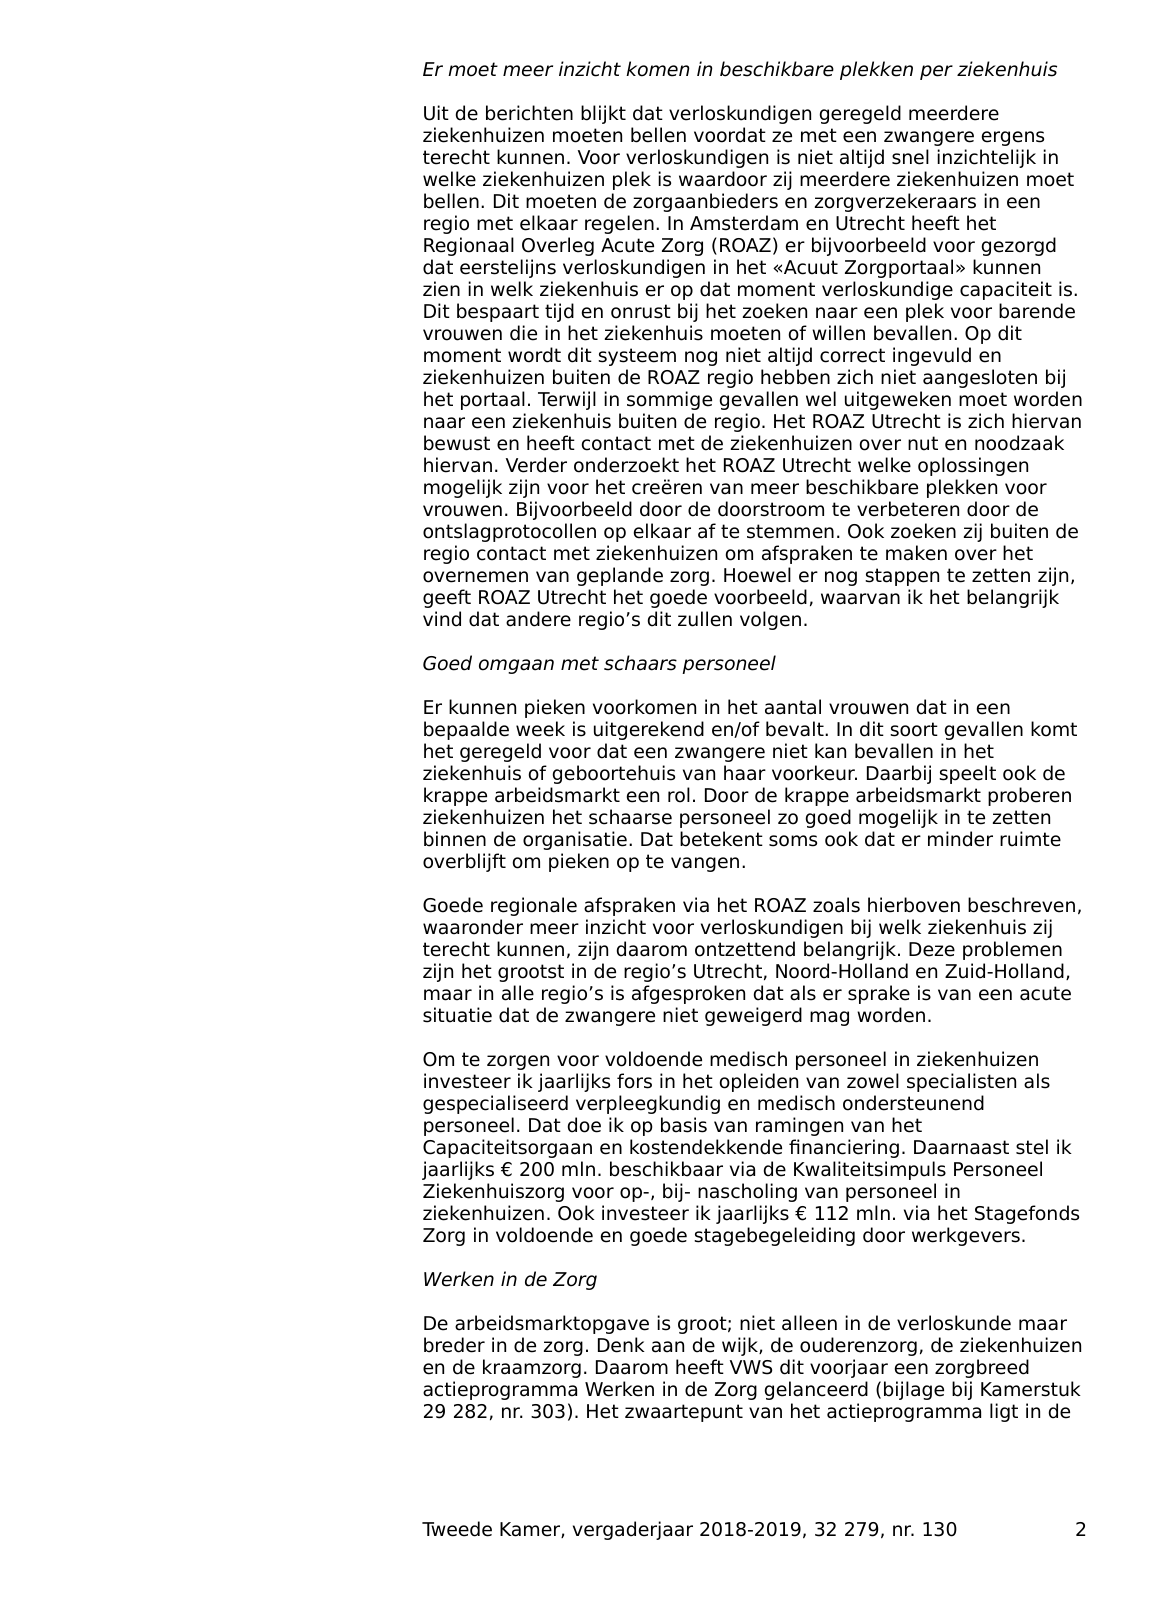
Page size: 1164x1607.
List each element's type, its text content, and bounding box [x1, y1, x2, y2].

subtitle Goed omgaan met schaars personeel [422, 653, 1087, 675]
text Uit de berichten blijkt dat verloskundigen geregeld meerdere ziekenhuizen moeten bellen voordat ze met een zwangere ergens terecht kunnen. Voor verloskundigen is niet altijd snel inzichtelijk in welke ziekenhuizen plek is waardoor zij meerdere ziekenhuizen moet bellen. Dit moeten de zorgaanbieders en zorgverzekeraars in een regio met elkaar regelen. In Amsterdam en Utrecht heeft het Regionaal Overleg Acute Zorg (ROAZ) er bijvoorbeeld voor gezorgd dat eerstelijns verloskundigen in het «Acuut Zorgportaal» kunnen zien in welk ziekenhuis er op dat moment verloskundige capaciteit is. Dit bespaart tijd en onrust bij het zoeken naar een plek voor barende vrouwen die in het ziekenhuis moeten of willen bevallen. Op dit moment wordt dit systeem nog niet altijd correct ingevuld en ziekenhuizen buiten de ROAZ regio hebben zich niet aangesloten bij het portaal. Terwijl in sommige gevallen wel uitgeweken moet worden naar een ziekenhuis buiten de regio. Het ROAZ Utrecht is zich hiervan bewust en heeft contact met de ziekenhuizen over nut en noodzaak hiervan. Verder onderzoekt het ROAZ Utrecht welke oplossingen mogelijk zijn voor het creëren van meer beschikbare plekken voor vrouwen. Bijvoorbeeld door de doorstroom te verbeteren door de ontslagprotocollen op elkaar af te stemmen. Ook zoeken zij buiten de regio contact met ziekenhuizen om afspraken te maken over het overnemen van geplande zorg. Hoewel er nog stappen te zetten zijn, geeft ROAZ Utrecht het goede voorbeeld, waarvan ik het belangrijk vind dat andere regio’s dit zullen volgen. [422, 103, 1087, 631]
text Om te zorgen voor voldoende medisch personeel in ziekenhuizen investeer ik jaarlijks fors in het opleiden van zowel specialisten als gespecialiseerd verpleegkundig en medisch ondersteunend personeel. Dat doe ik op basis van ramingen van het Capaciteitsorgaan en kostendekkende financiering. Daarnaast stel ik jaarlijks € 200 mln. beschikbaar via de Kwaliteitsimpuls Personeel Ziekenhuiszorg voor op-, bij- nascholing van personeel in ziekenhuizen. Ook investeer ik jaarlijks € 112 mln. via het Stagefonds Zorg in voldoende en goede stagebegeleiding door werkgevers. [422, 1049, 1087, 1247]
text De arbeidsmarktopgave is groot; niet alleen in de verloskunde maar breder in de zorg. Denk aan de wijk, de ouderenzorg, de ziekenhuizen en de kraamzorg. Daarom heeft VWS dit voorjaar een zorgbreed actieprogramma Werken in de Zorg gelanceerd (bijlage bij Kamerstuk 29 282, nr. 303). Het zwaartepunt van het actieprogramma ligt in de [422, 1313, 1087, 1423]
text Goede regionale afspraken via het ROAZ zoals hierboven beschreven, waaronder meer inzicht voor verloskundigen bij welk ziekenhuis zij terecht kunnen, zijn daarom ontzettend belangrijk. Deze problemen zijn het grootst in de regio’s Utrecht, Noord-Holland en Zuid-Holland, maar in alle regio’s is afgesproken dat als er sprake is van een acute situatie dat de zwangere niet geweigerd mag worden. [422, 895, 1087, 1027]
text Er kunnen pieken voorkomen in het aantal vrouwen dat in een bepaalde week is uitgerekend en/of bevalt. In dit soort gevallen komt het geregeld voor dat een zwangere niet kan bevallen in het ziekenhuis of geboortehuis van haar voorkeur. Daarbij speelt ook de krappe arbeidsmarkt een rol. Door de krappe arbeidsmarkt proberen ziekenhuizen het schaarse personeel zo goed mogelijk in te zetten binnen de organisatie. Dat betekent soms ook dat er minder ruimte overblijft om pieken op te vangen. [422, 697, 1087, 873]
subtitle Er moet meer inzicht komen in beschikbare plekken per ziekenhuis [422, 59, 1087, 81]
subtitle Werken in de Zorg [422, 1269, 1087, 1291]
